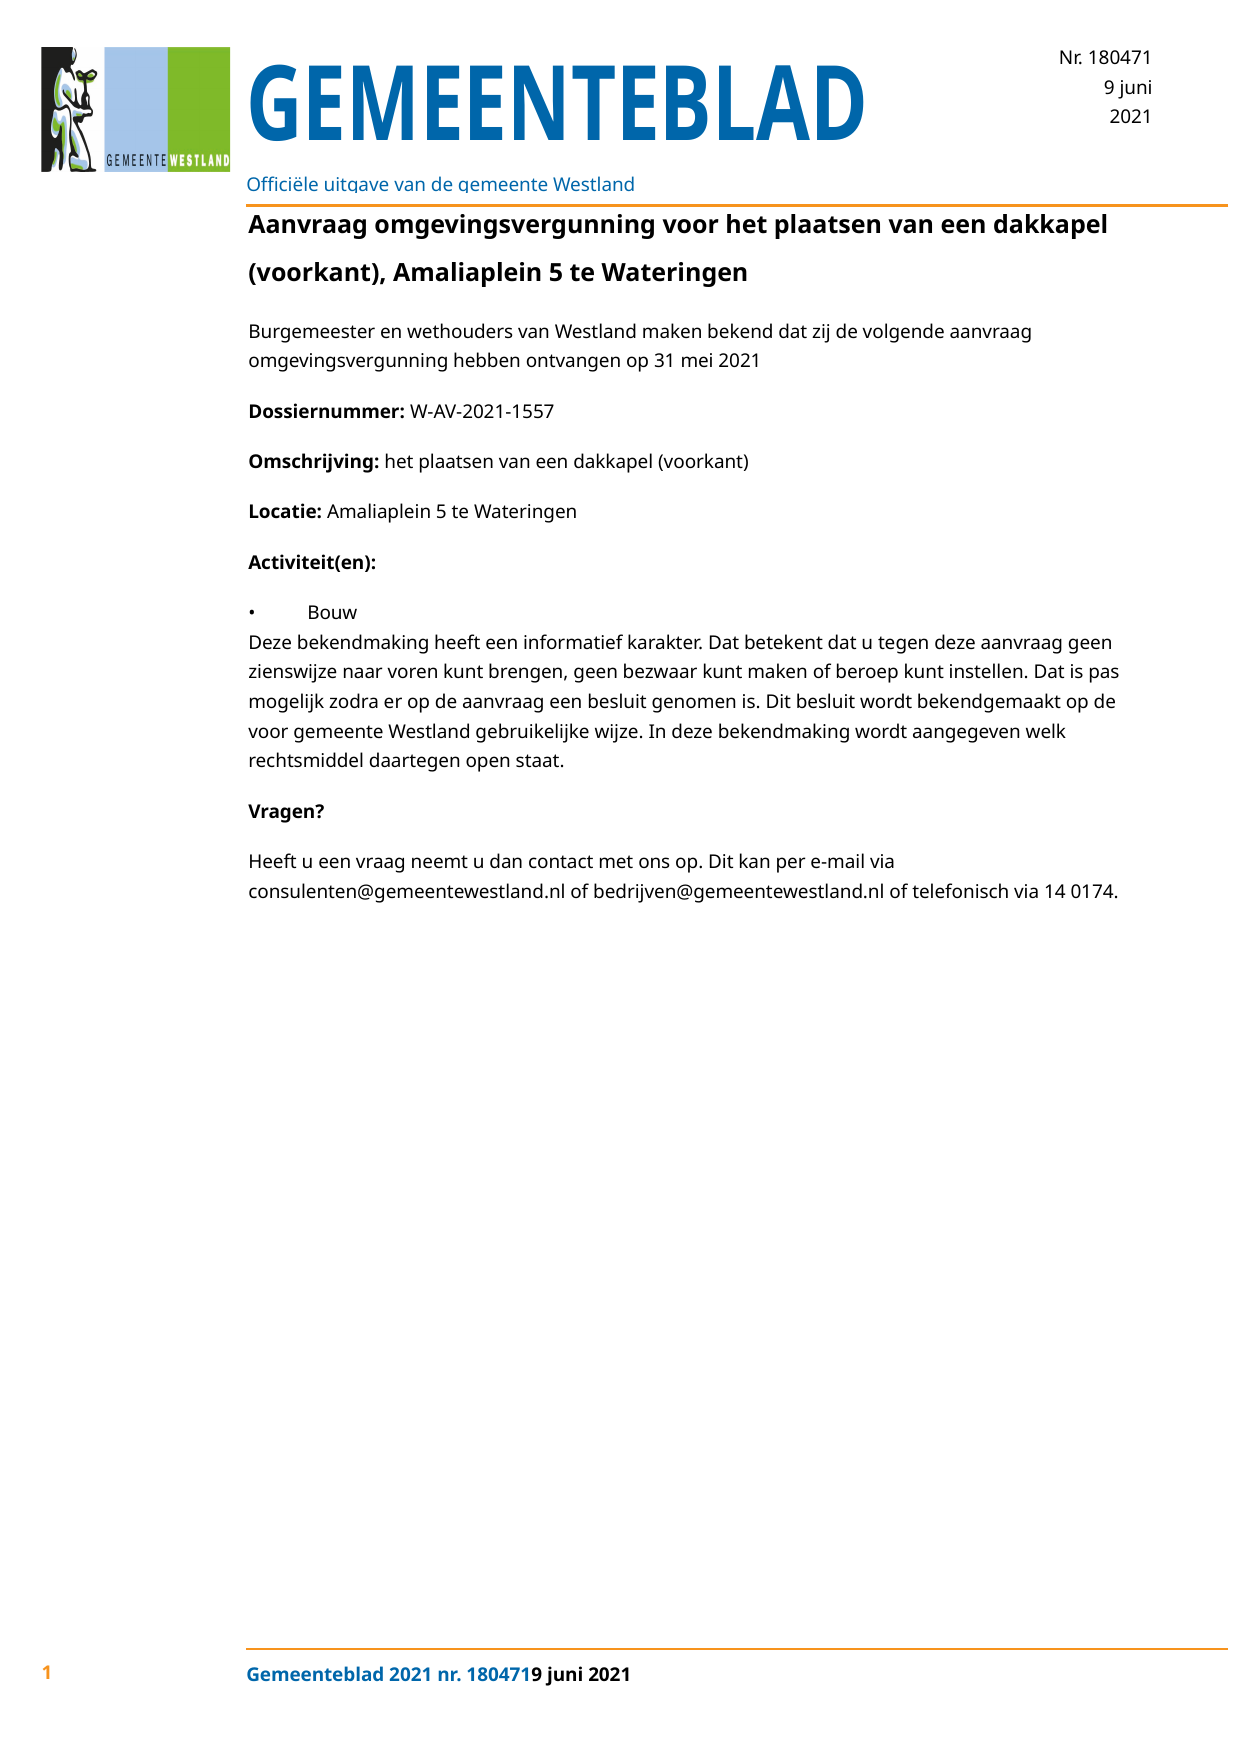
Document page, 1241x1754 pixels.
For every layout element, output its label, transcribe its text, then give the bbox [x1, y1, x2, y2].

text Heeft u een vraag neemt u dan contact met ons op. Dit kan per e-mail via consulenten@gemeentewestland.nl of bedrijven@gemeentewestland.nl of telefonisch via 14 0174. [248, 848, 1152, 904]
text Deze bekendmaking heeft een informatief karakter. Dat betekent dat u tegen deze aanvraag geen zienswijze naar voren kunt brengen, geen bezwaar kunt maken of beroep kunt instellen. Dat is pas mogelijk zodra er op de aanvraag een besluit genomen is. Dit besluit wordt bekendgemaakt op de voor gemeente Westland gebruikelijke wijze. In deze bekendmaking wordt aangegeven welk rechtsmiddel daartegen open staat. [248, 629, 1152, 773]
text Locatie: Amaliaplein 5 te Wateringen [248, 499, 1152, 524]
text Activiteit(en): [248, 549, 1152, 575]
text Burgemeester en wethouders van Westland maken bekend dat zij de volgende aanvraag omgevingsvergunning hebben ontvangen op 31 mei 2021 [248, 318, 1152, 373]
text Dossiernummer: W-AV-2021-1557 [248, 398, 1152, 424]
list Bouw [248, 599, 1152, 625]
text Omschrijving: het plaatsen van een dakkapel (voorkant) [248, 448, 1152, 474]
picture [41, 47, 231, 172]
text Vragen? [248, 798, 1152, 824]
text Aanvraag omgevingsvergunning voor het plaatsen van een dakkapel (voorkant), Amaliaplein 5 te Wateringen [248, 207, 1152, 288]
